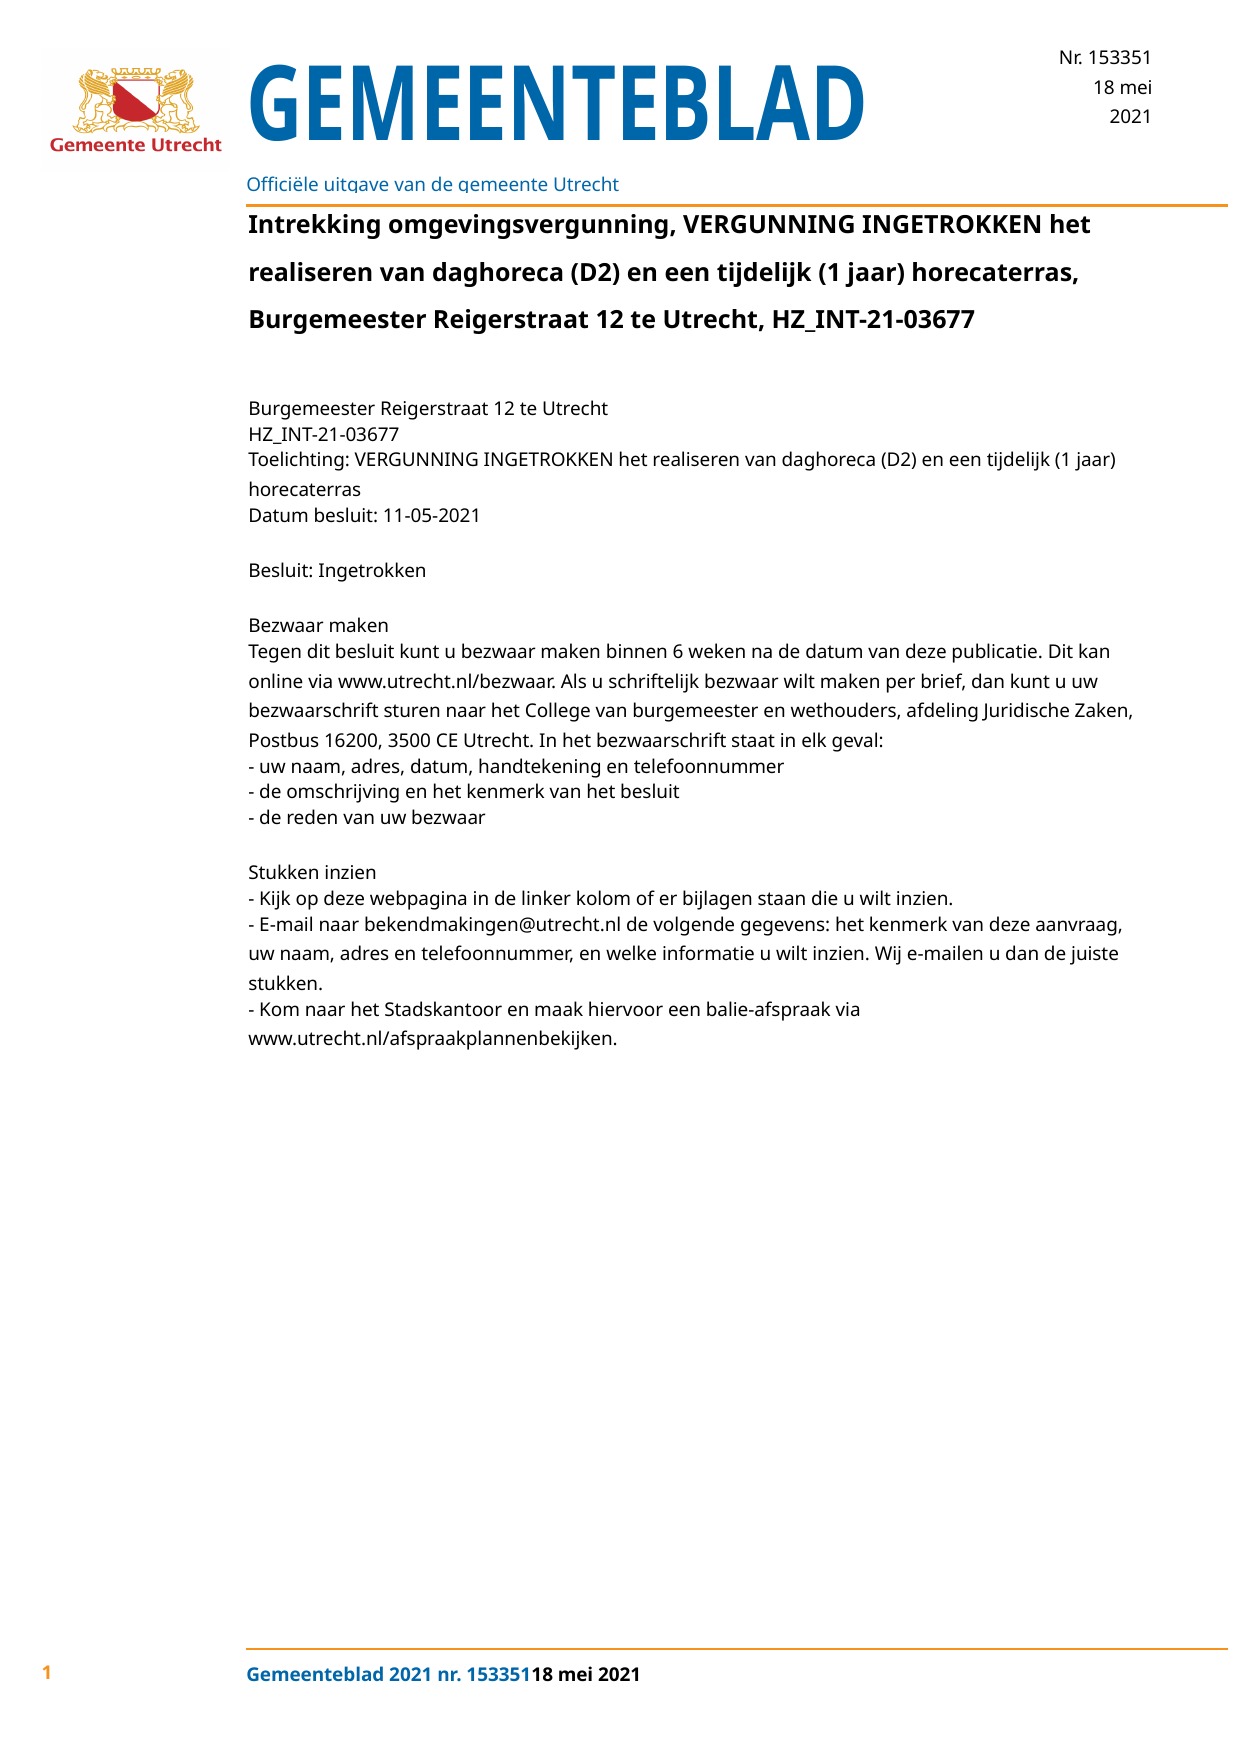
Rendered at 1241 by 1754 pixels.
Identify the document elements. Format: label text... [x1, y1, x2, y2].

table_cell - Kom naar het Stadskantoor en maak hiervoor een balie-afspraak via www.utrecht.nl/afspraakplannenbekijken. [248, 996, 1152, 1051]
table_cell Bezwaar maken [248, 613, 1152, 638]
picture [41, 47, 231, 172]
table_cell - de reden van uw bezwaar [248, 804, 1152, 859]
table_cell - E-mail naar bekendmakingen@utrecht.nl de volgende gegevens: het kenmerk van deze aanvraag, uw naam, adres en telefoonnummer, en welke informatie u wilt inzien. Wij e-mailen u dan de juiste stukken. [248, 911, 1152, 996]
table_cell - de omschrijving en het kenmerk van het besluit [248, 779, 1152, 804]
table_cell Stukken inzien [248, 860, 1152, 885]
table_cell - Kijk op deze webpagina in de linker kolom of er bijlagen staan die u wilt inzien. [248, 885, 1152, 911]
table_cell Tegen dit besluit kunt u bezwaar maken binnen 6 weken na de datum van deze publicatie. Dit kan online via www.utrecht.nl/bezwaar. Als u schriftelijk bezwaar wilt maken per brief, dan kunt u uw bezwaarschrift sturen naar het College van burgemeester en wethouders, afdeling Juridische Zaken, Postbus 16200, 3500 CE Utrecht. In het bezwaarschrift staat in elk geval: [248, 638, 1152, 753]
table_cell - uw naam, adres, datum, handtekening en telefoonnummer [248, 753, 1152, 778]
table_cell Datum besluit: 11-05-2021 [248, 502, 1152, 557]
table_cell Toelichting: VERGUNNING INGETROKKEN het realiseren van daghoreca (D2) en een tijdelijk (1 jaar) horecaterras [248, 447, 1152, 502]
table_cell HZ_INT-21-03677 [248, 421, 1152, 447]
table_header Burgemeester Reigerstraat 12 te Utrecht [248, 395, 1152, 421]
table_cell Besluit: Ingetrokken [248, 557, 1152, 613]
text Intrekking omgevingsvergunning, VERGUNNING INGETROKKEN het realiseren van daghoreca (D2) en een tijdelijk (1 jaar) horecaterras, Burgemeester Reigerstraat 12 te Utrecht, HZ_INT-21-03677 [248, 207, 1152, 336]
